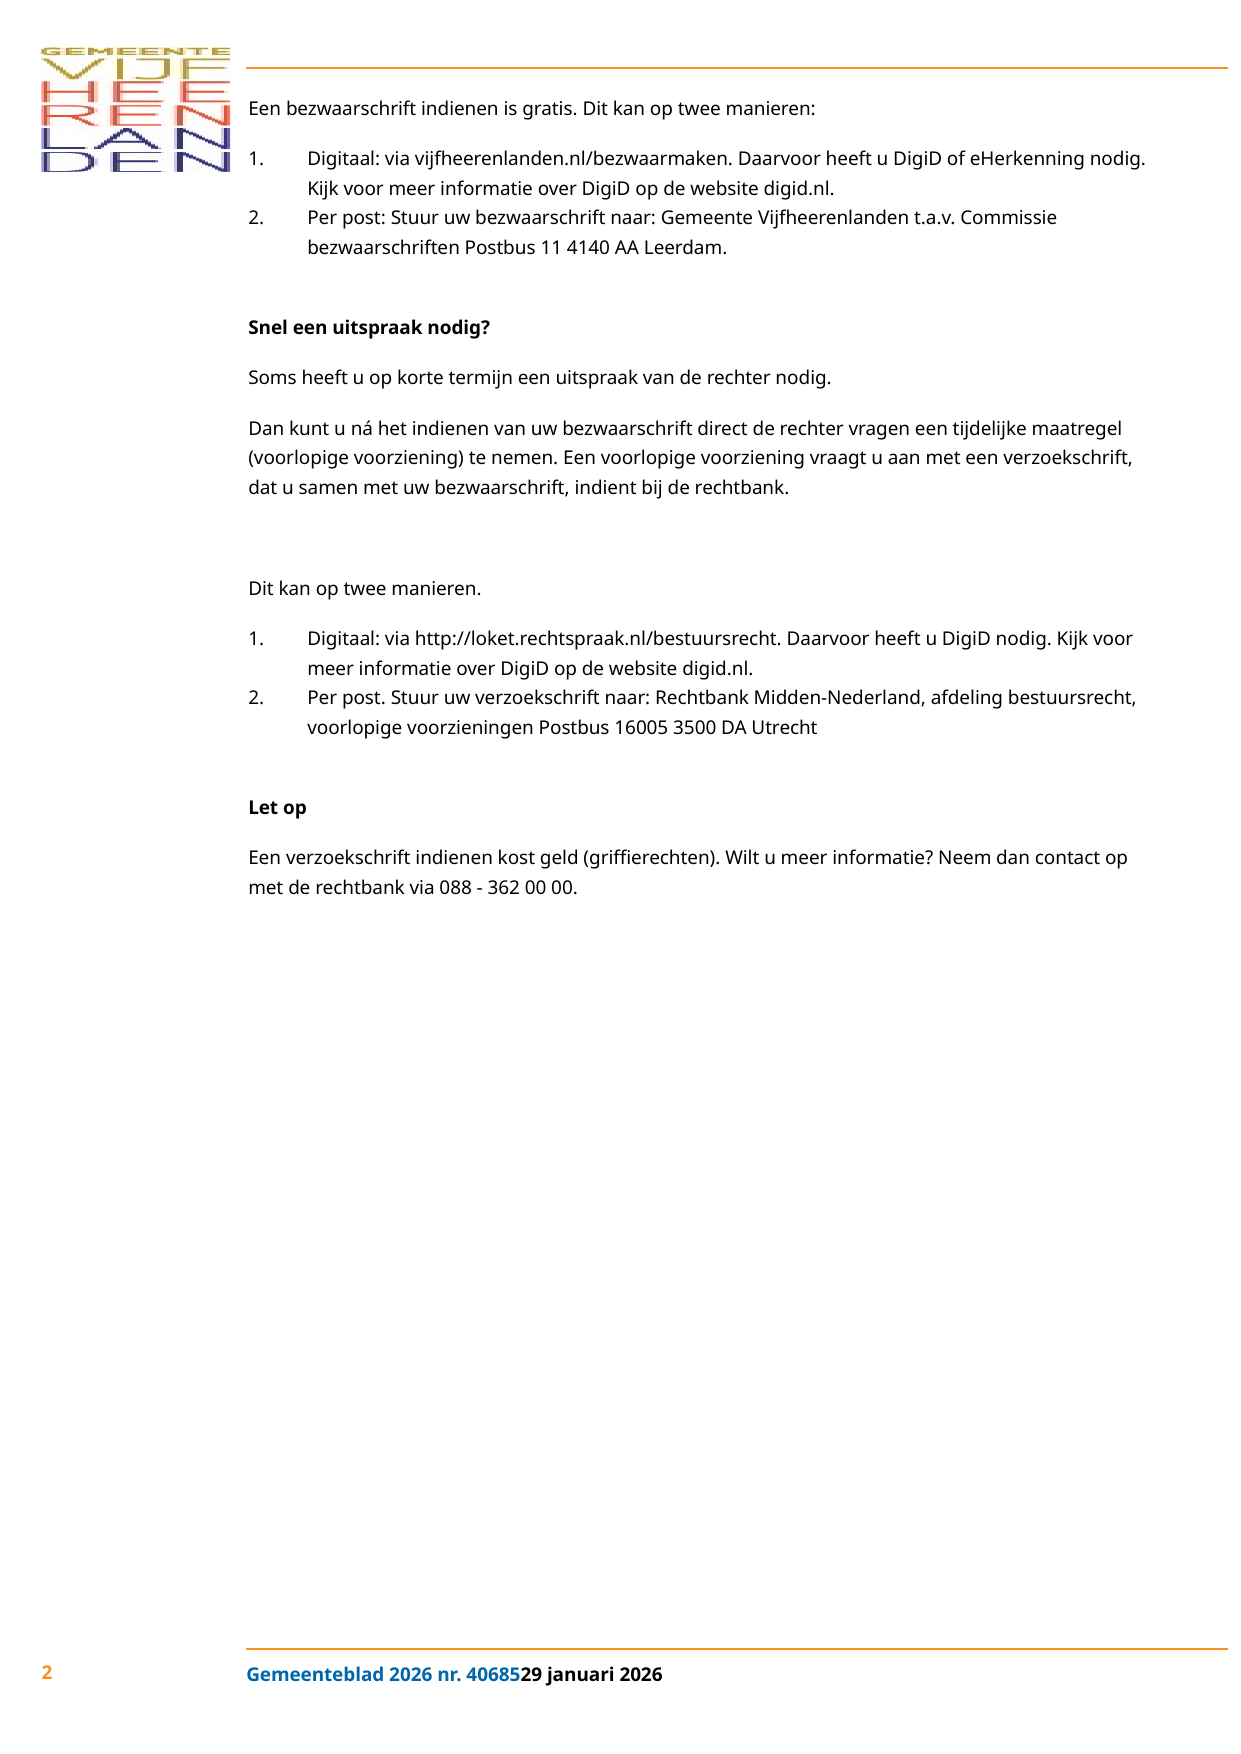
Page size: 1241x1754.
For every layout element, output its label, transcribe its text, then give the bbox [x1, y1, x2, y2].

text Snel een uitspraak nodig? [248, 314, 1152, 340]
list Per post. Stuur uw verzoekschrift naar: Rechtbank Midden-Nederland, afdeling bestuursrecht, voorlopige voorzieningen Postbus 16005 3500 DA Utrecht [248, 684, 1152, 740]
text Een bezwaarschrift indienen is gratis. Dit kan op twee manieren: [248, 95, 1152, 121]
text Dit kan op twee manieren. [248, 575, 1152, 601]
picture [41, 47, 231, 172]
text Let op [248, 794, 1152, 820]
list Digitaal: via http://loket.rechtspraak.nl/bestuursrecht. Daarvoor heeft u DigiD nodig. Kijk voor meer informatie over DigiD op de website digid.nl. [248, 625, 1152, 681]
list Per post: Stuur uw bezwaarschrift naar: Gemeente Vijfheerenlanden t.a.v. Commissie bezwaarschriften Postbus 11 4140 AA Leerdam. [248, 204, 1152, 260]
text Dan kunt u ná het indienen van uw bezwaarschrift direct de rechter vragen een tijdelijke maatregel (voorlopige voorziening) te nemen. Een voorlopige voorziening vraagt u aan met een verzoekschrift, dat u samen met uw bezwaarschrift, indient bij de rechtbank. [248, 415, 1152, 500]
list Digitaal: via vijfheerenlanden.nl/bezwaarmaken. Daarvoor heeft u DigiD of eHerkenning nodig. Kijk voor meer informatie over DigiD op de website digid.nl. [248, 145, 1152, 201]
text Een verzoekschrift indienen kost geld (griffierechten). Wilt u meer informatie? Neem dan contact op met de rechtbank via 088 - 362 00 00. [248, 844, 1152, 900]
text Soms heeft u op korte termijn een uitspraak van de rechter nodig. [248, 364, 1152, 390]
